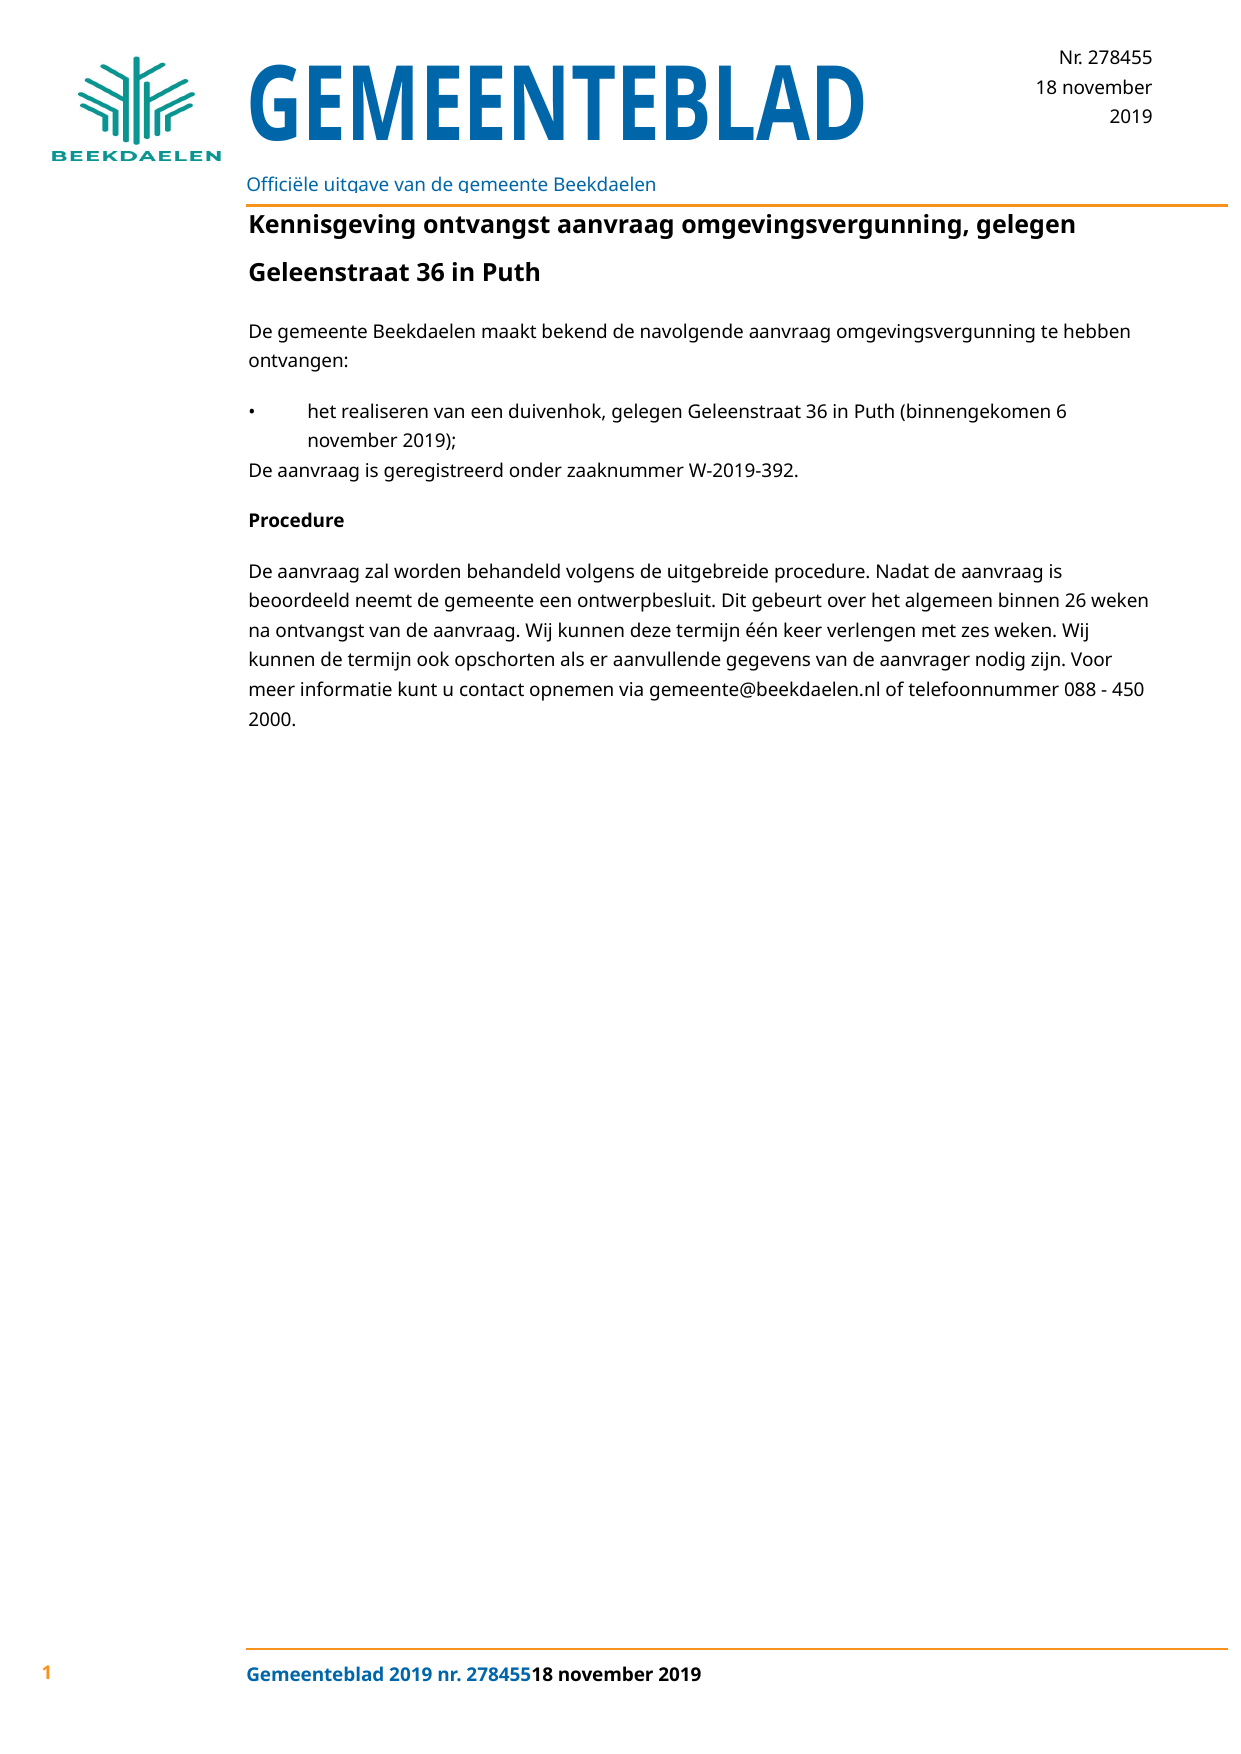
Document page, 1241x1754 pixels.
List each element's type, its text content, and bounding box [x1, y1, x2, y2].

list het realiseren van een duivenhok, gelegen Geleenstraat 36 in Puth (binnengekomen 6 november 2019); [248, 398, 1152, 453]
text Procedure [248, 507, 1152, 533]
text Kennisgeving ontvangst aanvraag omgevingsvergunning, gelegen Geleenstraat 36 in Puth [248, 207, 1152, 288]
text De gemeente Beekdaelen maakt bekend de navolgende aanvraag omgevingsvergunning te hebben ontvangen: [248, 318, 1152, 373]
text De aanvraag is geregistreerd onder zaaknummer W-2019-392. [248, 457, 1152, 483]
text De aanvraag zal worden behandeld volgens de uitgebreide procedure. Nadat de aanvraag is beoordeeld neemt de gemeente een ontwerpbesluit. Dit gebeurt over het algemeen binnen 26 weken na ontvangst van de aanvraag. Wij kunnen deze termijn één keer verlengen met zes weken. Wij kunnen de termijn ook opschorten als er aanvullende gegevens van de aanvrager nodig zijn. Voor meer informatie kunt u contact opnemen via gemeente@beekdaelen.nl of telefoonnummer 088 - 450 2000. [248, 558, 1152, 732]
picture [41, 47, 231, 172]
